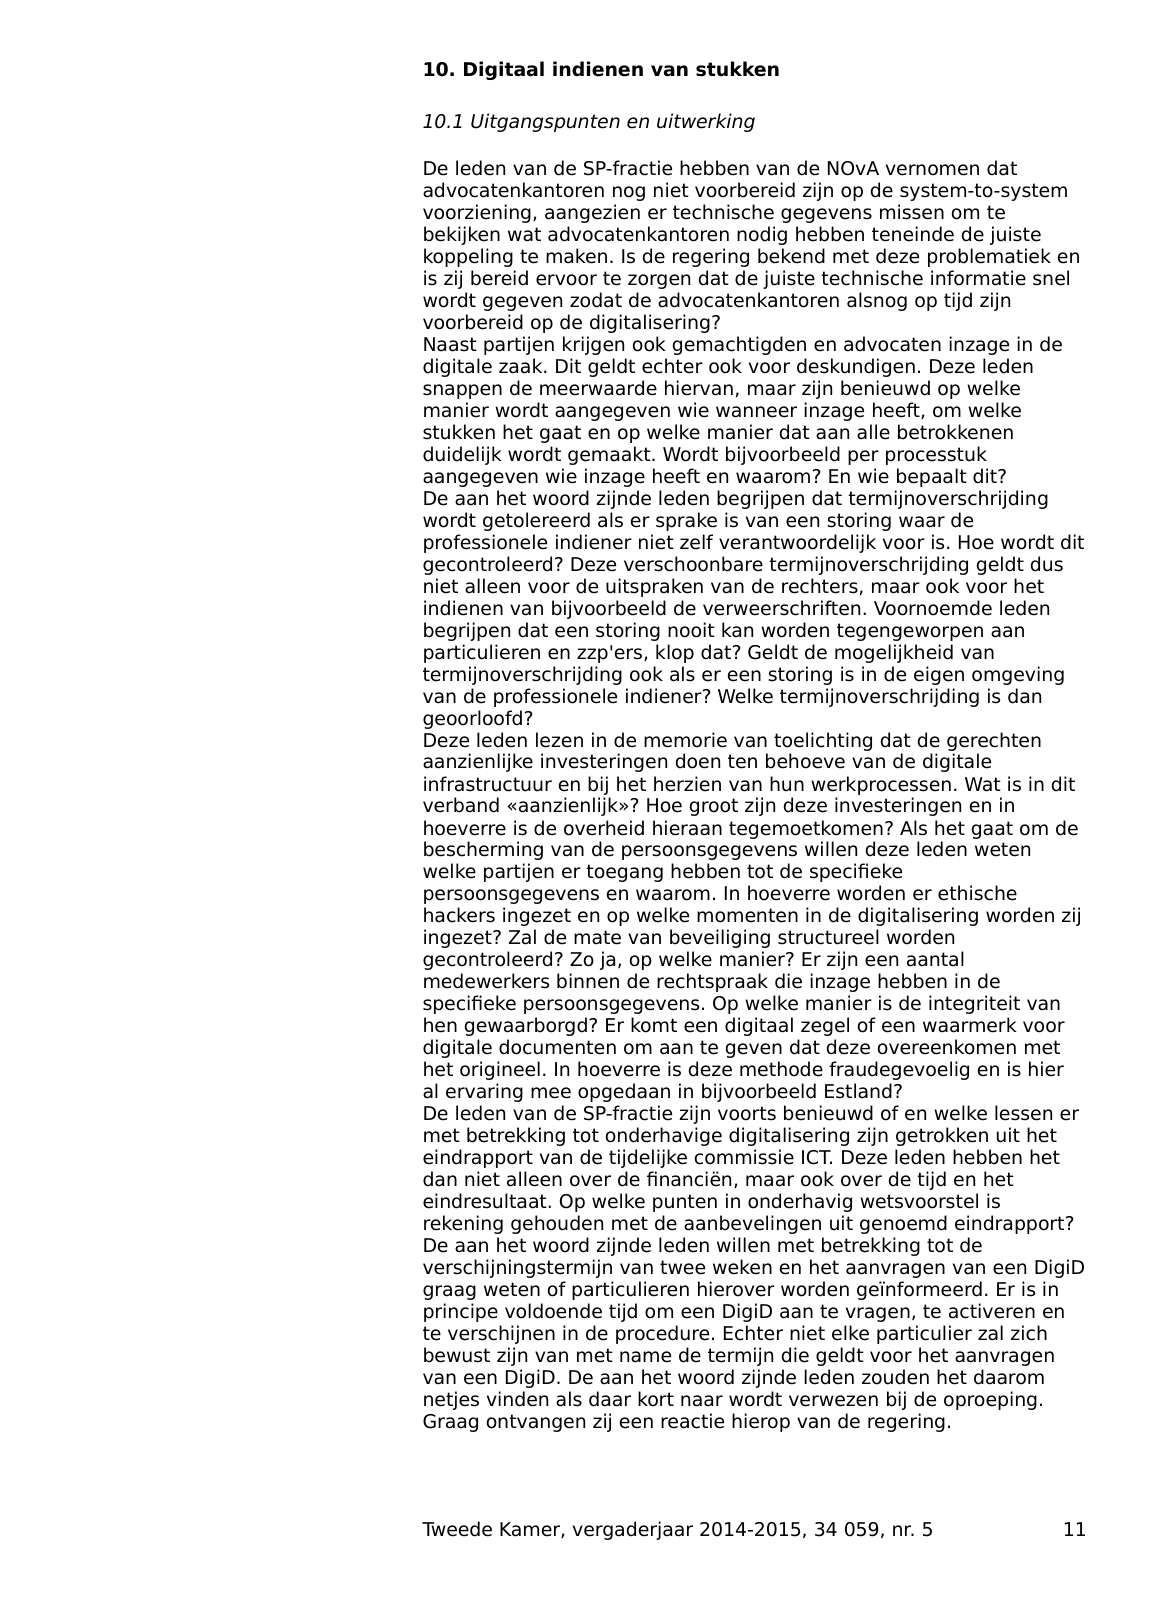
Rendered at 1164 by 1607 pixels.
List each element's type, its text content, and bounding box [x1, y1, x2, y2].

text De aan het woord zijnde leden willen met betrekking tot de verschijningstermijn van twee weken en het aanvragen van een DigiD graag weten of particulieren hierover worden geïnformeerd. Er is in principe voldoende tijd om een DigiD aan te vragen, te activeren en te verschijnen in de procedure. Echter niet elke particulier zal zich bewust zijn van met name de termijn die geldt voor het aanvragen van een DigiD. De aan het woord zijnde leden zouden het daarom netjes vinden als daar kort naar wordt verwezen bij de oproeping. Graag ontvangen zij een reactie hierop van de regering. [422, 1235, 1087, 1433]
subtitle 10. Digitaal indienen van stukken [422, 59, 1087, 81]
text De leden van de SP-fractie hebben van de NOvA vernomen dat advocatenkantoren nog niet voorbereid zijn op de system-to-system voorziening, aangezien er technische gegevens missen om te bekijken wat advocatenkantoren nodig hebben teneinde de juiste koppeling te maken. Is de regering bekend met deze problematiek en is zij bereid ervoor te zorgen dat de juiste technische informatie snel wordt gegeven zodat de advocatenkantoren alsnog op tijd zijn voorbereid op de digitalisering? [422, 158, 1087, 334]
text De leden van de SP-fractie zijn voorts benieuwd of en welke lessen er met betrekking tot onderhavige digitalisering zijn getrokken uit het eindrapport van de tijdelijke commissie ICT. Deze leden hebben het dan niet alleen over de financiën, maar ook over de tijd en het eindresultaat. Op welke punten in onderhavig wetsvoorstel is rekening gehouden met de aanbevelingen uit genoemd eindrapport? [422, 1103, 1087, 1235]
subtitle 10.1 Uitgangspunten en uitwerking [422, 111, 1087, 133]
text Naast partijen krijgen ook gemachtigden en advocaten inzage in de digitale zaak. Dit geldt echter ook voor deskundigen. Deze leden snappen de meerwaarde hiervan, maar zijn benieuwd op welke manier wordt aangegeven wie wanneer inzage heeft, om welke stukken het gaat en op welke manier dat aan alle betrokkenen duidelijk wordt gemaakt. Wordt bijvoorbeeld per processtuk aangegeven wie inzage heeft en waarom? En wie bepaalt dit? [422, 334, 1087, 488]
text Deze leden lezen in de memorie van toelichting dat de gerechten aanzienlijke investeringen doen ten behoeve van de digitale infrastructuur en bij het herzien van hun werkprocessen. Wat is in dit verband «aanzienlijk»? Hoe groot zijn deze investeringen en in hoeverre is de overheid hieraan tegemoetkomen? Als het gaat om de bescherming van de persoonsgegevens willen deze leden weten welke partijen er toegang hebben tot de specifieke persoonsgegevens en waarom. In hoeverre worden er ethische hackers ingezet en op welke momenten in de digitalisering worden zij ingezet? Zal de mate van beveiliging structureel worden gecontroleerd? Zo ja, op welke manier? Er zijn een aantal medewerkers binnen de rechtspraak die inzage hebben in de specifieke persoonsgegevens. Op welke manier is de integriteit van hen gewaarborgd? Er komt een digitaal zegel of een waarmerk voor digitale documenten om aan te geven dat deze overeenkomen met het origineel. In hoeverre is deze methode fraudegevoelig en is hier al ervaring mee opgedaan in bijvoorbeeld Estland? [422, 729, 1087, 1103]
text De aan het woord zijnde leden begrijpen dat termijnoverschrijding wordt getolereerd als er sprake is van een storing waar de professionele indiener niet zelf verantwoordelijk voor is. Hoe wordt dit gecontroleerd? Deze verschoonbare termijnoverschrijding geldt dus niet alleen voor de uitspraken van de rechters, maar ook voor het indienen van bijvoorbeeld de verweerschriften. Voornoemde leden begrijpen dat een storing nooit kan worden tegengeworpen aan particulieren en zzp'ers, klop dat? Geldt de mogelijkheid van termijnoverschrijding ook als er een storing is in de eigen omgeving van de professionele indiener? Welke termijnoverschrijding is dan geoorloofd? [422, 488, 1087, 729]
